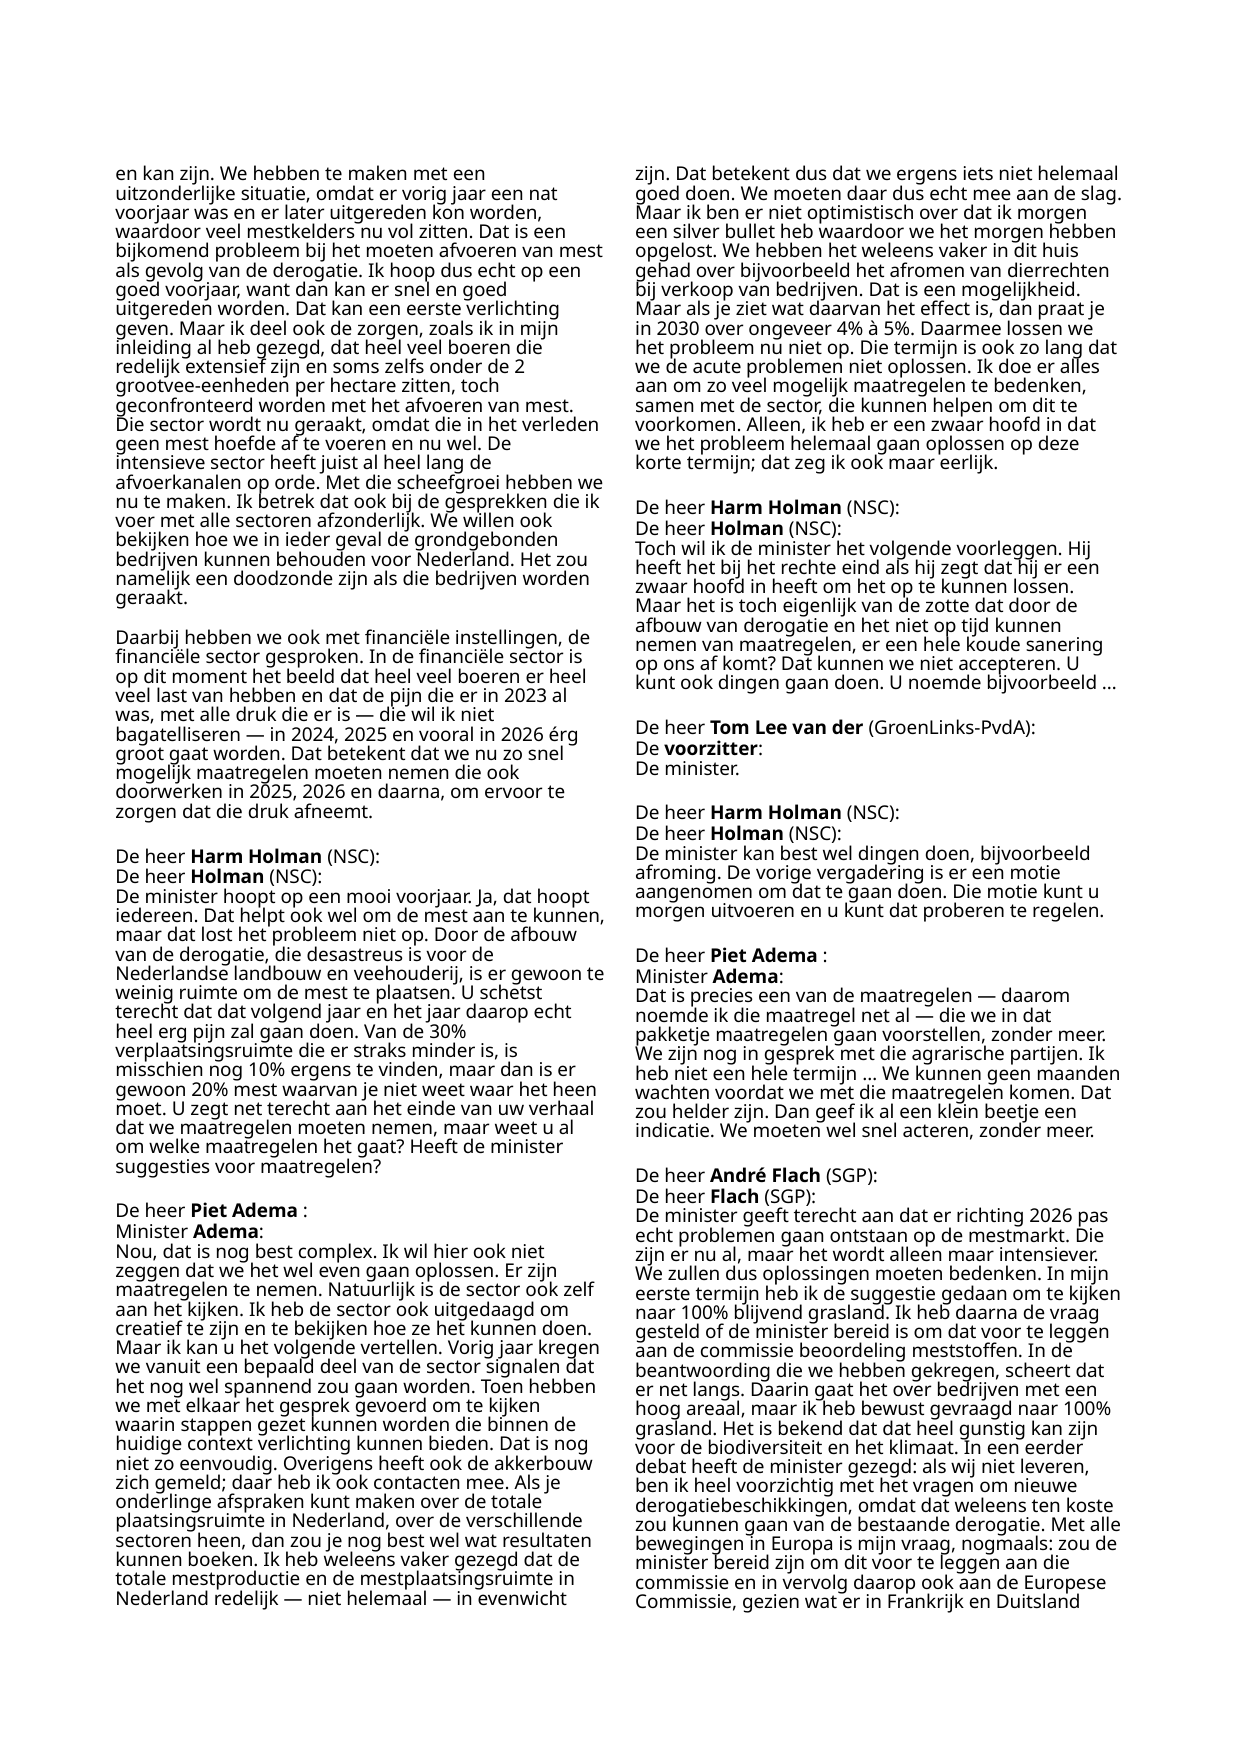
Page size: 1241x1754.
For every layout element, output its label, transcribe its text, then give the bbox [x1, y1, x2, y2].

text Dat is precies een van de maatregelen — daarom noemde ik die maatregel net al — die we in dat pakketje maatregelen gaan voorstellen, zonder meer. We zijn nog in gesprek met die agrarische partijen. Ik heb niet een hele termijn … We kunnen geen maanden wachten voordat we met die maatregelen komen. Dat zou helder zijn. Dan geef ik al een klein beetje een indicatie. We moeten wel snel acteren, zonder meer. [635, 987, 1125, 1142]
text De minister hoopt op een mooi voorjaar. Ja, dat hoopt iedereen. Dat helpt ook wel om de mest aan te kunnen, maar dat lost het probleem niet op. Door de afbouw van de derogatie, die desastreus is voor de Nederlandse landbouw en veehouderij, is er gewoon te weinig ruimte om de mest te plaatsen. U schetst terecht dat dat volgend jaar en het jaar daarop echt heel erg pijn zal gaan doen. Van de 30% verplaatsingsruimte die er straks minder is, is misschien nog 10% ergens te vinden, maar dan is er gewoon 20% mest waarvan je niet weet waar het heen moet. U zegt net terecht aan het einde van uw verhaal dat we maatregelen moeten nemen, maar weet u al om welke maatregelen het gaat? Heeft de minister suggesties voor maatregelen? [115, 888, 605, 1177]
text De minister geeft terecht aan dat er richting 2026 pas echt problemen gaan ontstaan op de mestmarkt. Die zijn er nu al, maar het wordt alleen maar intensiever. We zullen dus oplossingen moeten bedenken. In mijn eerste termijn heb ik de suggestie gedaan om te kijken naar 100% blijvend grasland. Ik heb daarna de vraag gesteld of de minister bereid is om dat voor te leggen aan de commissie beoordeling meststoffen. In de beantwoording die we hebben gekregen, scheert dat er net langs. Daarin gaat het over bedrijven met een hoog areaal, maar ik heb bewust gevraagd naar 100% grasland. Het is bekend dat dat heel gunstig kan zijn voor de biodiversiteit en het klimaat. In een eerder debat heeft de minister gezegd: als wij niet leveren, ben ik heel voorzichtig met het vragen om nieuwe derogatiebeschikkingen, omdat dat weleens ten koste zou kunnen gaan van de bestaande derogatie. Met alle bewegingen in Europa is mijn vraag, nogmaals: zou de minister bereid zijn om dit voor te leggen aan die commissie en in vervolg daarop ook aan de Europese Commissie, gezien wat er in Frankrijk en Duitsland [635, 1207, 1125, 1612]
text De voorzitter: [635, 740, 1125, 759]
text De minister. [635, 759, 1125, 779]
text De heer Piet Adema : [635, 942, 1125, 968]
text De heer Harm Holman (NSC): [115, 843, 605, 868]
text De heer Holman (NSC): [115, 868, 605, 888]
text Minister Adema: [635, 968, 1125, 987]
text De heer Harm Holman (NSC): [635, 799, 1125, 825]
text De heer Holman (NSC): [635, 520, 1125, 539]
text en kan zijn. We hebben te maken met een uitzonderlijke situatie, omdat er vorig jaar een nat voorjaar was en er later uitgereden kon worden, waardoor veel mestkelders nu vol zitten. Dat is een bijkomend probleem bij het moeten afvoeren van mest als gevolg van de derogatie. Ik hoop dus echt op een goed voorjaar, want dan kan er snel en goed uitgereden worden. Dat kan een eerste verlichting geven. Maar ik deel ook de zorgen, zoals ik in mijn inleiding al heb gezegd, dat heel veel boeren die redelijk extensief zijn en soms zelfs onder de 2 grootvee-eenheden per hectare zitten, toch geconfronteerd worden met het afvoeren van mest. Die sector wordt nu geraakt, omdat die in het verleden geen mest hoefde af te voeren en nu wel. De intensieve sector heeft juist al heel lang de afvoerkanalen op orde. Met die scheefgroei hebben we nu te maken. Ik betrek dat ook bij de gesprekken die ik voer met alle sectoren afzonderlijk. We willen ook bekijken hoe we in ieder geval de grondgebonden bedrijven kunnen behouden voor Nederland. Het zou namelijk een doodzonde zijn als die bedrijven worden geraakt. [115, 165, 605, 608]
text Toch wil ik de minister het volgende voorleggen. Hij heeft het bij het rechte eind als hij zegt dat hij er een zwaar hoofd in heeft om het op te kunnen lossen. Maar het is toch eigenlijk van de zotte dat door de afbouw van derogatie en het niet op tijd kunnen nemen van maatregelen, er een hele koude sanering op ons af komt? Dat kunnen we niet accepteren. U kunt ook dingen gaan doen. U noemde bijvoorbeeld … [635, 539, 1125, 694]
text De heer Piet Adema : [115, 1198, 605, 1223]
text Nou, dat is nog best complex. Ik wil hier ook niet zeggen dat we het wel even gaan oplossen. Er zijn maatregelen te nemen. Natuurlijk is de sector ook zelf aan het kijken. Ik heb de sector ook uitgedaagd om creatief te zijn en te bekijken hoe ze het kunnen doen. Maar ik kan u het volgende vertellen. Vorig jaar kregen we vanuit een bepaald deel van de sector signalen dat het nog wel spannend zou gaan worden. Toen hebben we met elkaar het gesprek gevoerd om te kijken waarin stappen gezet kunnen worden die binnen de huidige context verlichting kunnen bieden. Dat is nog niet zo eenvoudig. Overigens heeft ook de akkerbouw zich gemeld; daar heb ik ook contacten mee. Als je onderlinge afspraken kunt maken over de totale plaatsingsruimte in Nederland, over de verschillende sectoren heen, dan zou je nog best wel wat resultaten kunnen boeken. Ik heb weleens vaker gezegd dat de totale mestproductie en de mestplaatsingsruimte in Nederland redelijk — niet helemaal — in evenwicht [115, 1243, 605, 1609]
text Daarbij hebben we ook met financiële instellingen, de financiële sector gesproken. In de financiële sector is op dit moment het beeld dat heel veel boeren er heel veel last van hebben en dat de pijn die er in 2023 al was, met alle druk die er is — die wil ik niet bagatelliseren — in 2024, 2025 en vooral in 2026 érg groot gaat worden. Dat betekent dat we nu zo snel mogelijk maatregelen moeten nemen die ook doorwerken in 2025, 2026 en daarna, om ervoor te zorgen dat die druk afneemt. [115, 629, 605, 822]
text De heer Holman (NSC): [635, 825, 1125, 844]
text De heer Flach (SGP): [635, 1188, 1125, 1207]
text De heer Tom Lee van der (GroenLinks-PvdA): [635, 714, 1125, 740]
text De minister kan best wel dingen doen, bijvoorbeeld afroming. De vorige vergadering is er een motie aangenomen om dat te gaan doen. Die motie kunt u morgen uitvoeren en u kunt dat proberen te regelen. [635, 844, 1125, 922]
text Minister Adema: [115, 1223, 605, 1243]
text zijn. Dat betekent dus dat we ergens iets niet helemaal goed doen. We moeten daar dus echt mee aan de slag. Maar ik ben er niet optimistisch over dat ik morgen een silver bullet heb waardoor we het morgen hebben opgelost. We hebben het weleens vaker in dit huis gehad over bijvoorbeeld het afromen van dierrechten bij verkoop van bedrijven. Dat is een mogelijkheid. Maar als je ziet wat daarvan het effect is, dan praat je in 2030 over ongeveer 4% à 5%. Daarmee lossen we het probleem nu niet op. Die termijn is ook zo lang dat we de acute problemen niet oplossen. Ik doe er alles aan om zo veel mogelijk maatregelen te bedenken, samen met de sector, die kunnen helpen om dit te voorkomen. Alleen, ik heb er een zwaar hoofd in dat we het probleem helemaal gaan oplossen op deze korte termijn; dat zeg ik ook maar eerlijk. [635, 165, 1125, 474]
text De heer Harm Holman (NSC): [635, 494, 1125, 520]
text De heer André Flach (SGP): [635, 1162, 1125, 1188]
